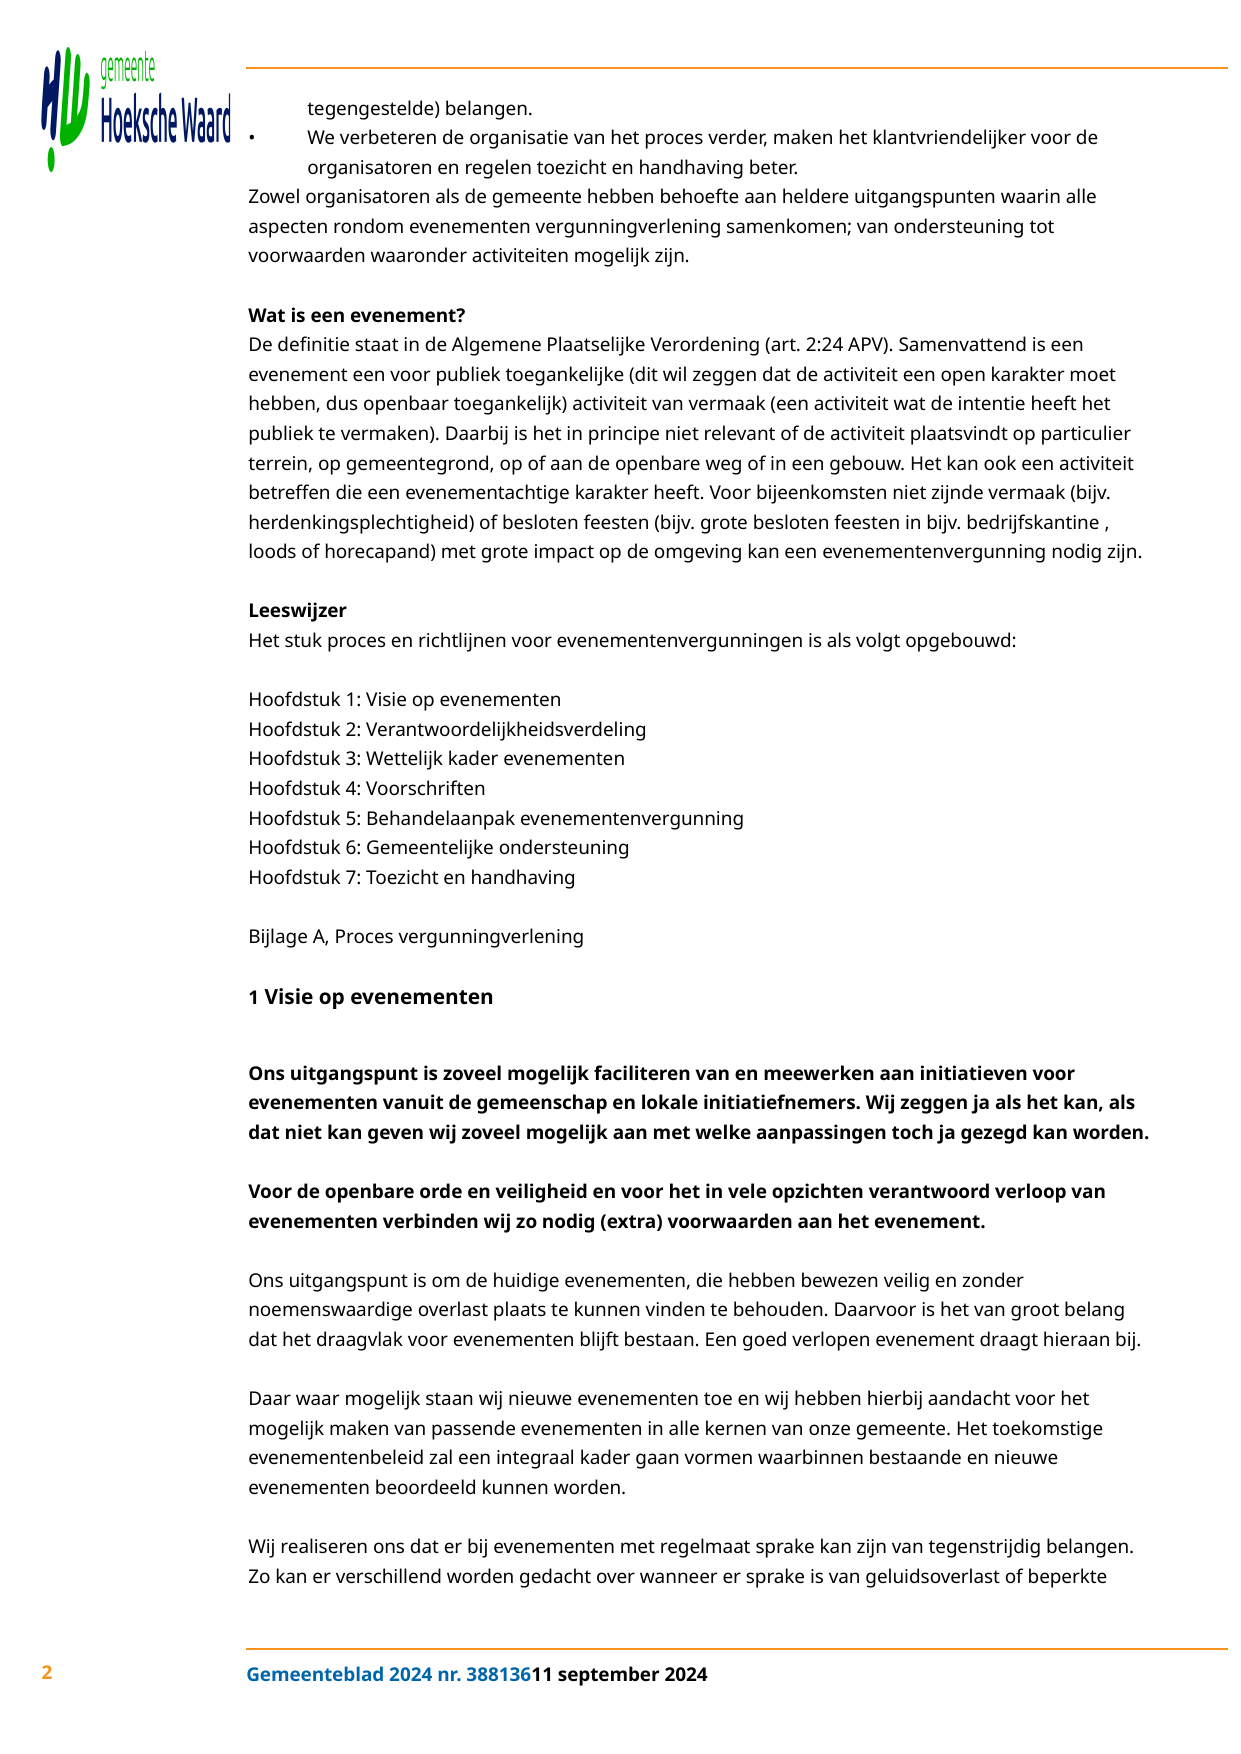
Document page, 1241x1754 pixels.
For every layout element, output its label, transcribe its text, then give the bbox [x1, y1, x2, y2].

text Wij realiseren ons dat er bij evenementen met regelmaat sprake kan zijn van tegenstrijdig belangen. Zo kan er verschillend worden gedacht over wanneer er sprake is van geluidsoverlast of beperkte [248, 1533, 1152, 1589]
text Leeswijzer [248, 598, 1152, 623]
text Daar waar mogelijk staan wij nieuwe evenementen toe en wij hebben hierbij aandacht voor het mogelijk maken van passende evenementen in alle kernen van onze gemeente. Het toekomstige evenementenbeleid zal een integraal kader gaan vormen waarbinnen bestaande en nieuwe evenementen beoordeeld kunnen worden. [248, 1385, 1152, 1500]
text Zowel organisatoren als de gemeente hebben behoefte aan heldere uitgangspunten waarin alle aspecten rondom evenementen vergunningverlening samenkomen; van ondersteuning tot voorwaarden waaronder activiteiten mogelijk zijn. [248, 183, 1152, 268]
text Voor de openbare orde en veiligheid en voor het in vele opzichten verantwoord verloop van evenementen verbinden wij zo nodig (extra) voorwaarden aan het evenement. [248, 1178, 1152, 1234]
text Ons uitgangspunt is om de huidige evenementen, die hebben bewezen veilig en zonder noemenswaardige overlast plaats te kunnen vinden te behouden. Daarvoor is het van groot belang dat het draagvlak voor evenementen blijft bestaan. Een goed verlopen evenement draagt hieraan bij. [248, 1267, 1152, 1352]
text Bijlage A, Proces vergunningverlening [248, 923, 1152, 949]
text Hoofdstuk 4: Voorschriften [248, 775, 1152, 801]
text Hoofdstuk 5: Behandelaanpak evenementenvergunning [248, 805, 1152, 831]
text Wat is een evenement? [248, 302, 1152, 328]
text Ons uitgangspunt is zoveel mogelijk faciliteren van en meewerken aan initiatieven voor evenementen vanuit de gemeenschap en lokale initiatiefnemers. Wij zeggen ja als het kan, als dat niet kan geven wij zoveel mogelijk aan met welke aanpassingen toch ja gezegd kan worden. [248, 1060, 1152, 1145]
text Het stuk proces en richtlijnen voor evenementenvergunningen is als volgt opgebouwd: [248, 627, 1152, 653]
text Hoofdstuk 3: Wettelijk kader evenementen [248, 746, 1152, 771]
picture [41, 47, 231, 172]
list We verbeteren de organisatie van het proces verder, maken het klantvriendelijker voor de organisatoren en regelen toezicht en handhaving beter. [248, 124, 1152, 180]
text Hoofdstuk 2: Verantwoordelijkheidsverdeling [248, 716, 1152, 742]
text Hoofdstuk 7: Toezicht en handhaving [248, 864, 1152, 890]
text Hoofdstuk 1: Visie op evenementen [248, 686, 1152, 712]
text Hoofdstuk 6: Gemeentelijke ondersteuning [248, 834, 1152, 860]
text 1 Visie op evenementen [248, 982, 1152, 1011]
text De definitie staat in de Algemene Plaatselijke Verordening (art. 2:24 APV). Samenvattend is een evenement een voor publiek toegankelijke (dit wil zeggen dat de activiteit een open karakter moet hebben, dus openbaar toegankelijk) activiteit van vermaak (een activiteit wat de intentie heeft het publiek te vermaken). Daarbij is het in principe niet relevant of de activiteit plaatsvindt op particulier terrein, op gemeentegrond, op of aan de openbare weg of in een gebouw. Het kan ook een activiteit betreffen die een evenementachtige karakter heeft. Voor bijeenkomsten niet zijnde vermaak (bijv. herdenkingsplechtigheid) of besloten feesten (bijv. grote besloten feesten in bijv. bedrijfskantine , loods of horecapand) met grote impact op de omgeving kan een evenementenvergunning nodig zijn. [248, 331, 1152, 564]
list tegengestelde) belangen. [248, 95, 1152, 121]
